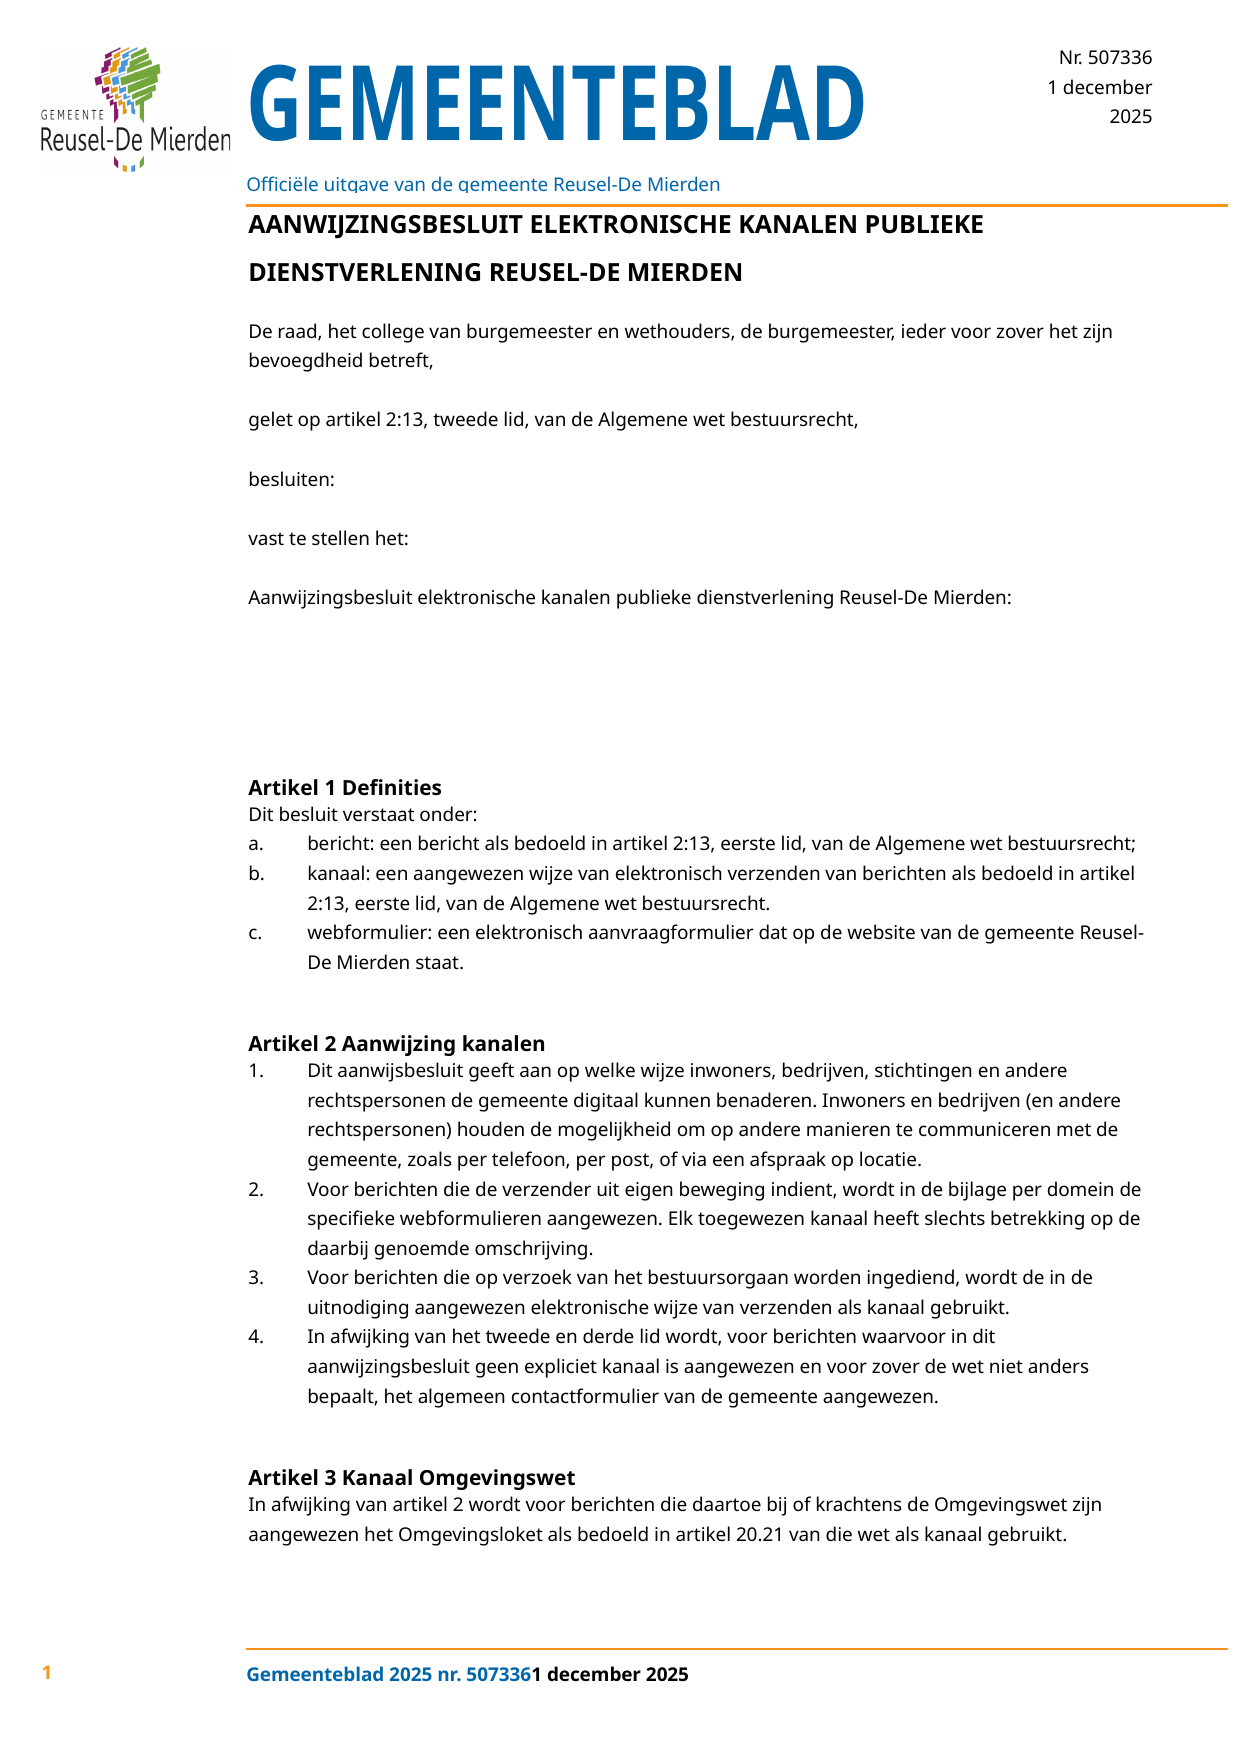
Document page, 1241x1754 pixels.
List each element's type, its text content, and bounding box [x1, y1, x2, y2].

list Dit aanwijsbesluit geeft aan op welke wijze inwoners, bedrijven, stichtingen en andere rechtspersonen de gemeente digitaal kunnen benaderen. Inwoners en bedrijven (en andere rechtspersonen) houden de mogelijkheid om op andere manieren te communiceren met de gemeente, zoals per telefoon, per post, of via een afspraak op locatie. [248, 1057, 1152, 1172]
picture [41, 47, 231, 172]
text Dit besluit verstaat onder: [248, 801, 1152, 827]
list kanaal: een aangewezen wijze van elektronisch verzenden van berichten als bedoeld in artikel 2:13, eerste lid, van de Algemene wet bestuursrecht. [248, 860, 1152, 916]
text AANWIJZINGSBESLUIT ELEKTRONISCHE KANALEN PUBLIEKE DIENSTVERLENING REUSEL-DE MIERDEN [248, 207, 1152, 288]
list Voor berichten die de verzender uit eigen beweging indient, wordt in de bijlage per domein de specifieke webformulieren aangewezen. Elk toegewezen kanaal heeft slechts betrekking op de daarbij genoemde omschrijving. [248, 1176, 1152, 1261]
text besluiten: [248, 466, 1152, 492]
list bericht: een bericht als bedoeld in artikel 2:13, eerste lid, van de Algemene wet bestuursrecht; [248, 831, 1152, 856]
text Artikel 1 Definities [248, 773, 1152, 801]
text vast te stellen het: [248, 525, 1152, 551]
list Voor berichten die op verzoek van het bestuursorgaan worden ingediend, wordt de in de uitnodiging aangewezen elektronische wijze van verzenden als kanaal gebruikt. [248, 1264, 1152, 1320]
text Artikel 2 Aanwijzing kanalen [248, 1029, 1152, 1057]
text gelet op artikel 2:13, tweede lid, van de Algemene wet bestuursrecht, [248, 407, 1152, 432]
list In afwijking van het tweede en derde lid wordt, voor berichten waarvoor in dit aanwijzingsbesluit geen expliciet kanaal is aangewezen en voor zover de wet niet anders bepaalt, het algemeen contactformulier van de gemeente aangewezen. [248, 1324, 1152, 1408]
list webformulier: een elektronisch aanvraagformulier dat op de website van de gemeente Reusel-De Mierden staat. [248, 919, 1152, 975]
text De raad, het college van burgemeester en wethouders, de burgemeester, ieder voor zover het zijn bevoegdheid betreft, [248, 318, 1152, 373]
text Aanwijzingsbesluit elektronische kanalen publieke dienstverlening Reusel-De Mierden: [248, 584, 1152, 610]
text Artikel 3 Kanaal Omgevingswet [248, 1463, 1152, 1491]
text In afwijking van artikel 2 wordt voor berichten die daartoe bij of krachtens de Omgevingswet zijn aangewezen het Omgevingsloket als bedoeld in artikel 20.21 van die wet als kanaal gebruikt. [248, 1491, 1152, 1547]
